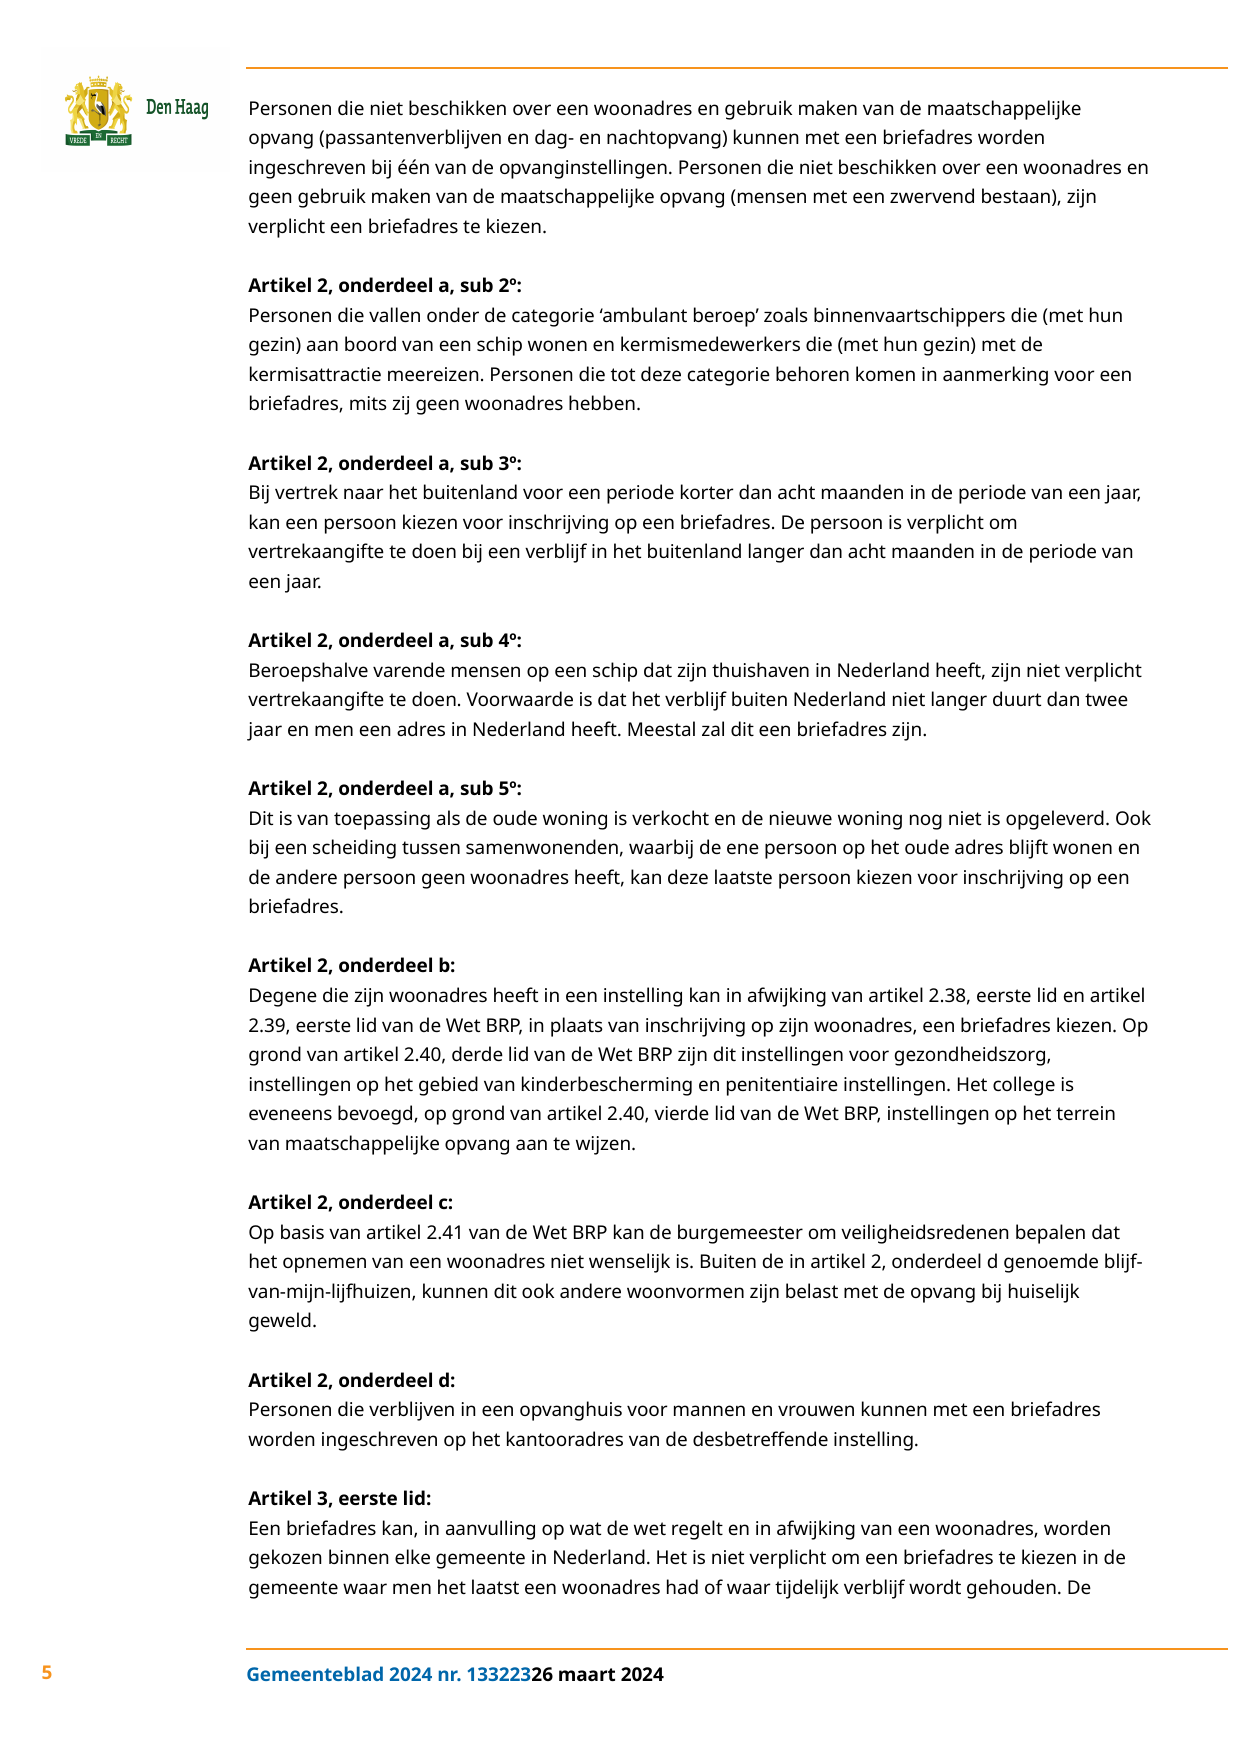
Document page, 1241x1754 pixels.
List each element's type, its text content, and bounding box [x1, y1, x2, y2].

text Personen die niet beschikken over een woonadres en gebruik maken van de maatschappelijke opvang (passantenverblijven en dag- en nachtopvang) kunnen met een briefadres worden ingeschreven bij één van de opvanginstellingen. Personen die niet beschikken over een woonadres en geen gebruik maken van de maatschappelijke opvang (mensen met een zwervend bestaan), zijn verplicht een briefadres te kiezen. [248, 95, 1152, 239]
text Artikel 3, eerste lid: [248, 1485, 1152, 1511]
text Artikel 2, onderdeel c: [248, 1189, 1152, 1215]
text Artikel 2, onderdeel a, sub 3º: [248, 450, 1152, 476]
text Artikel 2, onderdeel a, sub 2º: [248, 272, 1152, 298]
text Degene die zijn woonadres heeft in een instelling kan in afwijking van artikel 2.38, eerste lid en artikel 2.39, eerste lid van de Wet BRP, in plaats van inschrijving op zijn woonadres, een briefadres kiezen. Op grond van artikel 2.40, derde lid van de Wet BRP zijn dit instellingen voor gezondheidszorg, instellingen op het gebied van kinderbescherming en penitentiaire instellingen. Het college is eveneens bevoegd, op grond van artikel 2.40, vierde lid van de Wet BRP, instellingen op het terrein van maatschappelijke opvang aan te wijzen. [248, 982, 1152, 1156]
text Artikel 2, onderdeel b: [248, 953, 1152, 978]
text Artikel 2, onderdeel a, sub 4º: [248, 627, 1152, 653]
text Artikel 2, onderdeel a, sub 5º: [248, 775, 1152, 801]
text Bij vertrek naar het buitenland voor een periode korter dan acht maanden in de periode van een jaar, kan een persoon kiezen voor inschrijving op een briefadres. De persoon is verplicht om vertrekaangifte te doen bij een verblijf in het buitenland langer dan acht maanden in de periode van een jaar. [248, 479, 1152, 594]
text Artikel 2, onderdeel d: [248, 1367, 1152, 1393]
text Personen die verblijven in een opvanghuis voor mannen en vrouwen kunnen met een briefadres worden ingeschreven op het kantooradres van de desbetreffende instelling. [248, 1396, 1152, 1452]
picture [41, 47, 231, 172]
text Dit is van toepassing als de oude woning is verkocht en de nieuwe woning nog niet is opgeleverd. Ook bij een scheiding tussen samenwonenden, waarbij de ene persoon op het oude adres blijft wonen en de andere persoon geen woonadres heeft, kan deze laatste persoon kiezen voor inschrijving op een briefadres. [248, 805, 1152, 919]
text Beroepshalve varende mensen op een schip dat zijn thuishaven in Nederland heeft, zijn niet verplicht vertrekaangifte te doen. Voorwaarde is dat het verblijf buiten Nederland niet langer duurt dan twee jaar en men een adres in Nederland heeft. Meestal zal dit een briefadres zijn. [248, 657, 1152, 742]
text Personen die vallen onder de categorie ‘ambulant beroep’ zoals binnenvaartschippers die (met hun gezin) aan boord van een schip wonen en kermismedewerkers die (met hun gezin) met de kermisattractie meereizen. Personen die tot deze categorie behoren komen in aanmerking voor een briefadres, mits zij geen woonadres hebben. [248, 302, 1152, 416]
text Op basis van artikel 2.41 van de Wet BRP kan de burgemeester om veiligheidsredenen bepalen dat het opnemen van een woonadres niet wenselijk is. Buiten de in artikel 2, onderdeel d genoemde blijf-van-mijn-lijfhuizen, kunnen dit ook andere woonvormen zijn belast met de opvang bij huiselijk geweld. [248, 1219, 1152, 1333]
text Een briefadres kan, in aanvulling op wat de wet regelt en in afwijking van een woonadres, worden gekozen binnen elke gemeente in Nederland. Het is niet verplicht om een briefadres te kiezen in de gemeente waar men het laatst een woonadres had of waar tijdelijk verblijf wordt gehouden. De [248, 1515, 1152, 1600]
